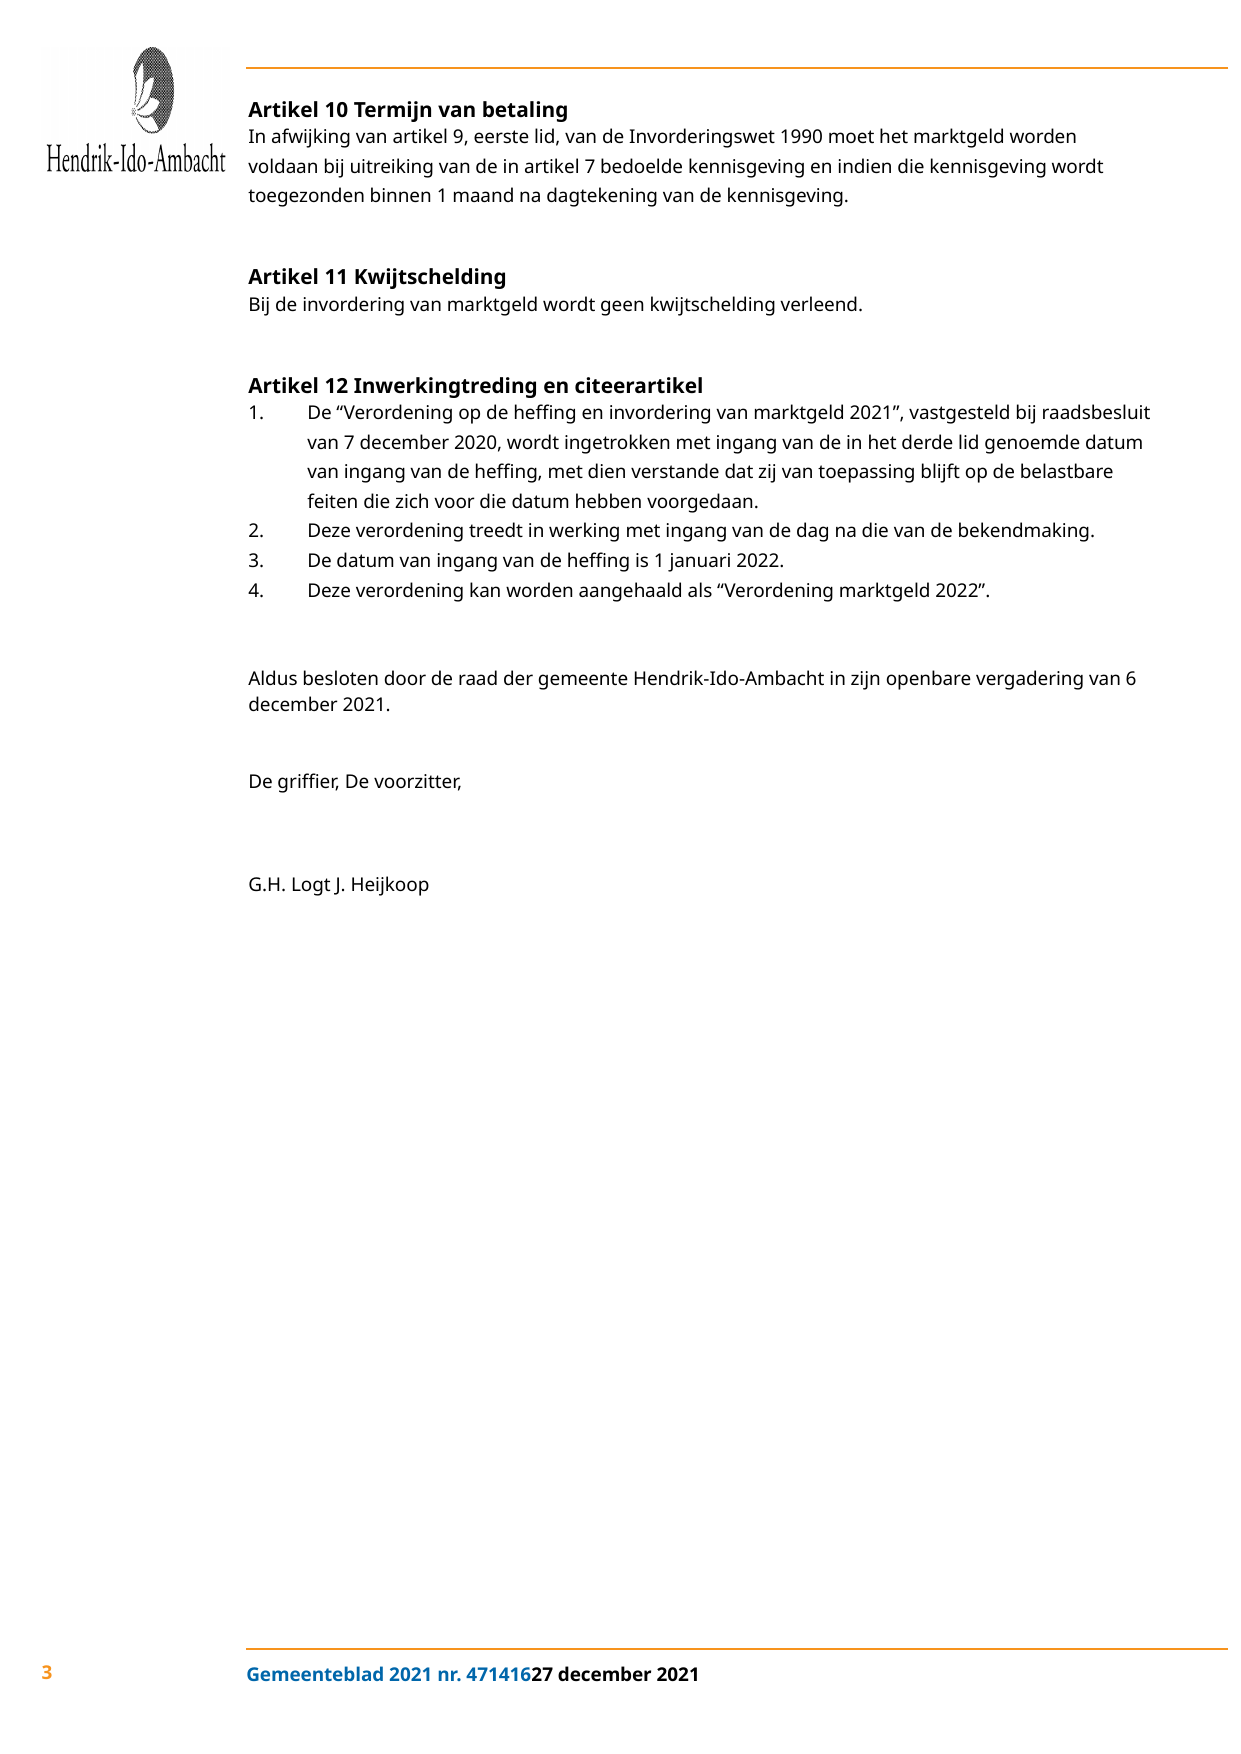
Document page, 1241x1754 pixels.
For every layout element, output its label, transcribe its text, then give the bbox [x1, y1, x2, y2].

list De “Verordening op de heffing en invordering van marktgeld 2021”, vastgesteld bij raadsbesluit van 7 december 2020, wordt ingetrokken met ingang van de in het derde lid genoemde datum van ingang van de heffing, met dien verstande dat zij van toepassing blijft op de belastbare feiten die zich voor die datum hebben voorgedaan. [248, 399, 1152, 514]
list De datum van ingang van de heffing is 1 januari 2022. [248, 547, 1152, 573]
text G.H. Logt J. Heijkoop [248, 871, 1152, 897]
text Artikel 10 Termijn van betaling [248, 95, 1152, 123]
list Deze verordening treedt in werking met ingang van de dag na die van de bekendmaking. [248, 518, 1152, 543]
list Deze verordening kan worden aangehaald als “Verordening marktgeld 2022”. [248, 577, 1152, 602]
text De griffier, De voorzitter, [248, 768, 1152, 794]
text Bij de invordering van marktgeld wordt geen kwijtschelding verleend. [248, 291, 1152, 317]
text Aldus besloten door de raad der gemeente Hendrik-Ido-Ambacht in zijn openbare vergadering van 6 december 2021. [248, 666, 1152, 717]
picture [41, 47, 231, 172]
text Artikel 11 Kwijtschelding [248, 262, 1152, 291]
text Artikel 12 Inwerkingtreding en citeerartikel [248, 371, 1152, 399]
text In afwijking van artikel 9, eerste lid, van de Invorderingswet 1990 moet het marktgeld worden voldaan bij uitreiking van de in artikel 7 bedoelde kennisgeving en indien die kennisgeving wordt toegezonden binnen 1 maand na dagtekening van de kennisgeving. [248, 123, 1152, 208]
